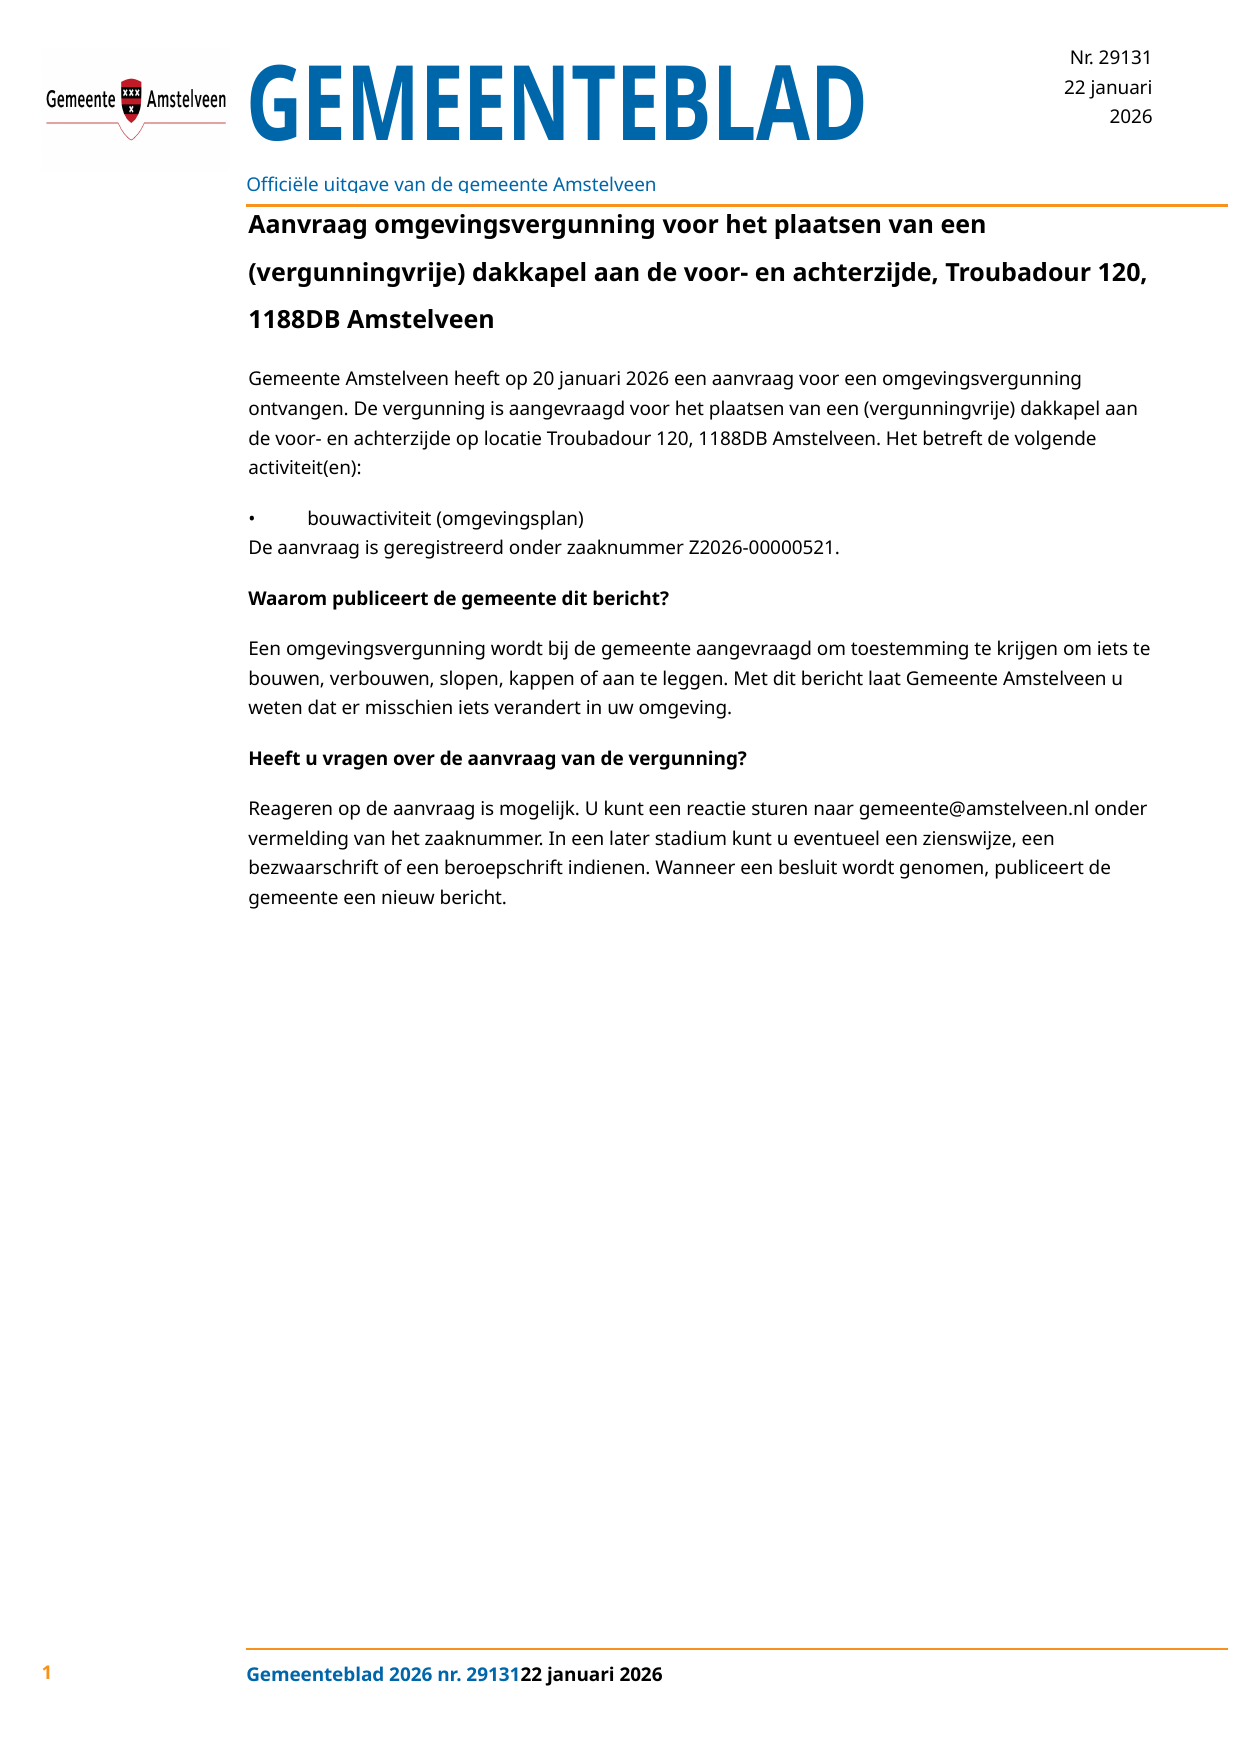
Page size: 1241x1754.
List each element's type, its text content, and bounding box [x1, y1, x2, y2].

text Reageren op de aanvraag is mogelijk. U kunt een reactie sturen naar gemeente@amstelveen.nl onder vermelding van het zaaknummer. In een later stadium kunt u eventueel een zienswijze, een bezwaarschrift of een beroepschrift indienen. Wanneer een besluit wordt genomen, publiceert de gemeente een nieuw bericht. [248, 795, 1152, 909]
text Heeft u vragen over de aanvraag van de vergunning? [248, 745, 1152, 770]
picture [41, 47, 231, 172]
text Een omgevingsvergunning wordt bij de gemeente aangevraagd om toestemming te krijgen om iets te bouwen, verbouwen, slopen, kappen of aan te leggen. Met dit bericht laat Gemeente Amstelveen u weten dat er misschien iets verandert in uw omgeving. [248, 635, 1152, 720]
list bouwactiviteit (omgevingsplan) [248, 505, 1152, 530]
text Aanvraag omgevingsvergunning voor het plaatsen van een (vergunningvrije) dakkapel aan de voor- en achterzijde, Troubadour 120, 1188DB Amstelveen [248, 207, 1152, 336]
text De aanvraag is geregistreerd onder zaaknummer Z2026-00000521. [248, 534, 1152, 560]
text Waarom publiceert de gemeente dit bericht? [248, 585, 1152, 610]
text Gemeente Amstelveen heeft op 20 januari 2026 een aanvraag voor een omgevingsvergunning ontvangen. De vergunning is aangevraagd voor het plaatsen van een (vergunningvrije) dakkapel aan de voor- en achterzijde op locatie Troubadour 120, 1188DB Amstelveen. Het betreft de volgende activiteit(en): [248, 366, 1152, 480]
